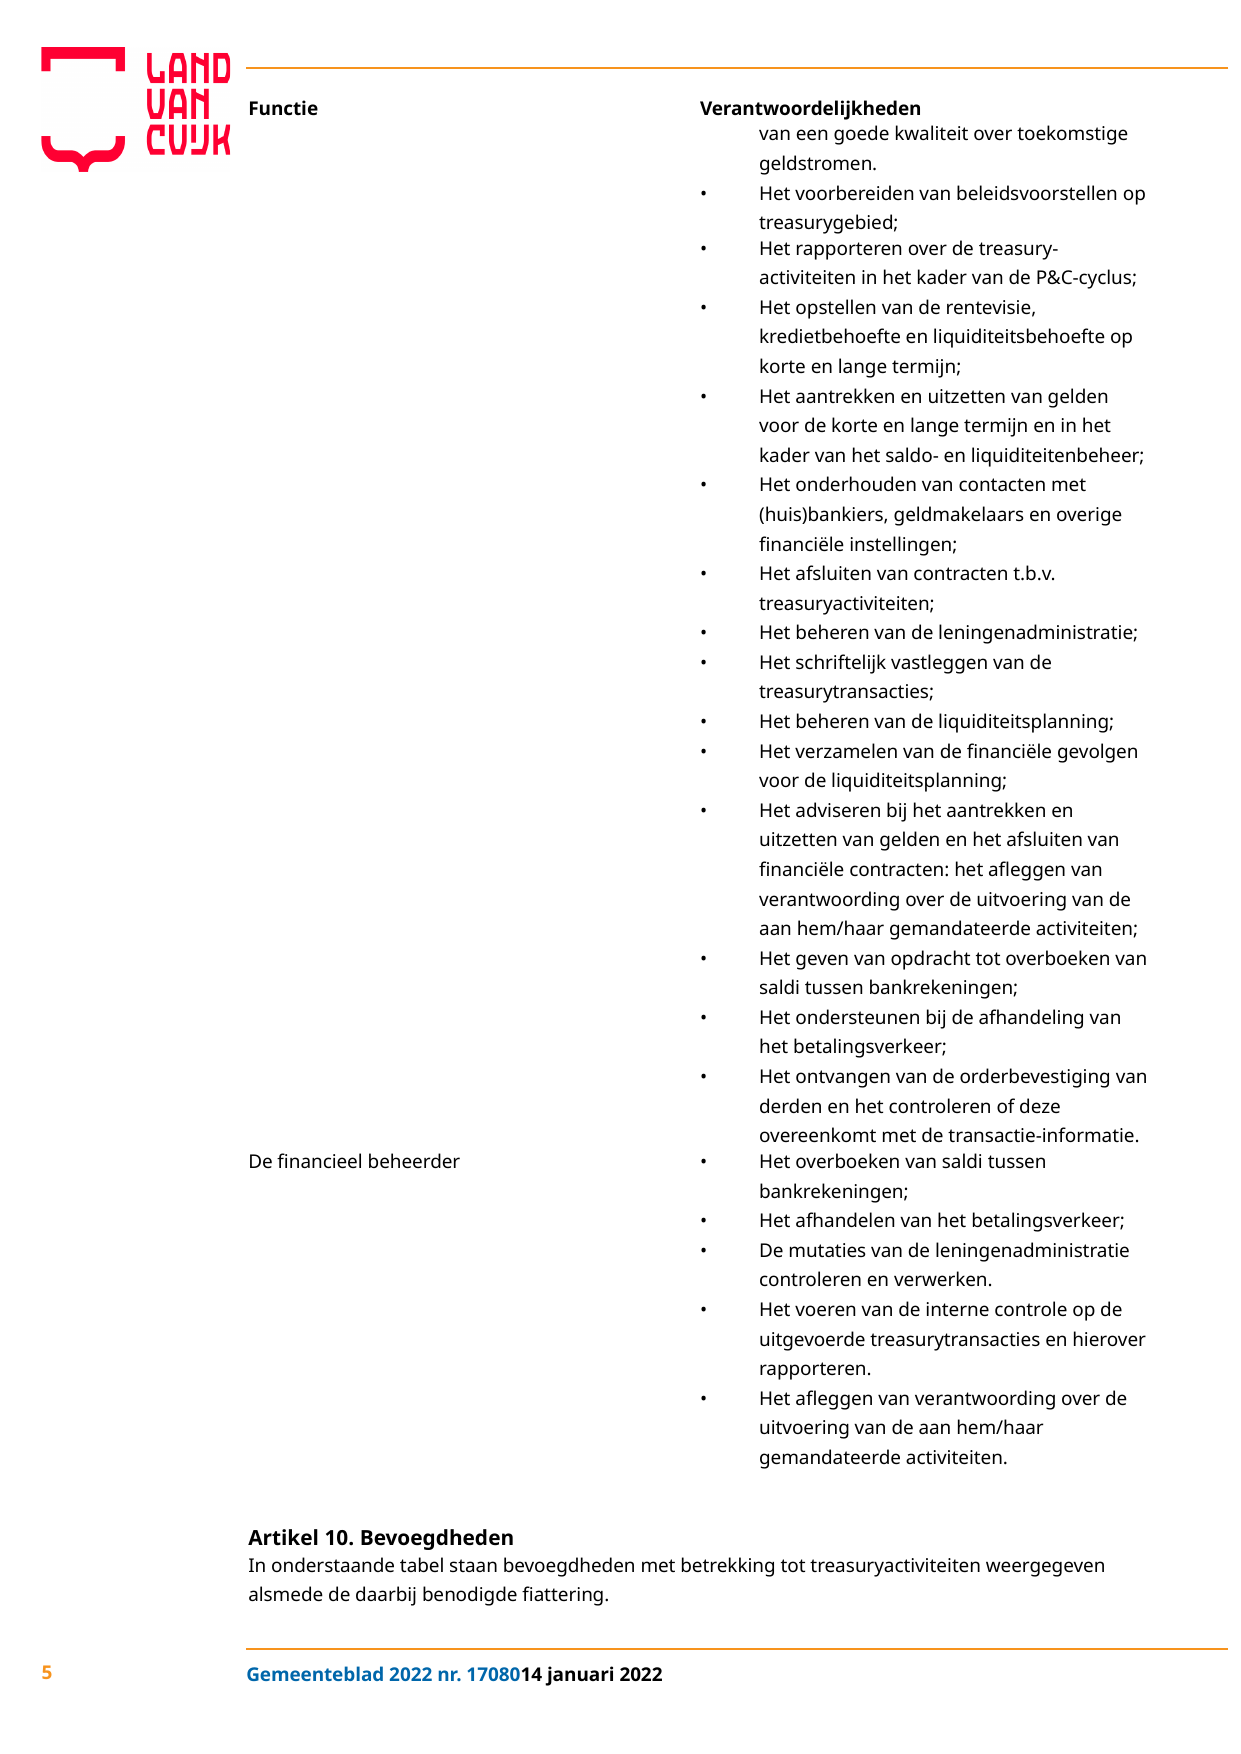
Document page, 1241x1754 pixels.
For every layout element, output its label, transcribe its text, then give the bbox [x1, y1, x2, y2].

picture [41, 47, 231, 172]
table_cell [248, 121, 700, 235]
text In onderstaande tabel staan bevoegdheden met betrekking tot treasuryactiviteiten weergegeven alsmede de daarbij benodigde fiattering. [248, 1552, 1152, 1607]
table_cell [248, 235, 700, 1148]
table_cell De financieel beheerder [248, 1148, 700, 1470]
text Artikel 10. Bevoegdheden [248, 1523, 1152, 1552]
table_cell Het rapporteren over de treasury-activiteiten in het kader van de P&C-cyclus; Het opstellen van de rentevisie, kredietbehoefte en liquiditeitsbehoefte op korte en lange termijn; Het aantrekken en uitzetten van gelden voor de korte en lange termijn en in het kader van het saldo- en liquiditeitenbeheer; Het onderhouden van contacten met (huis)bankiers, geldmakelaars en overige financiële instellingen; Het afsluiten van contracten t.b.v. treasuryactiviteiten; Het beheren van de leningenadministratie; Het schriftelijk vastleggen van de treasurytransacties; Het beheren van de liquiditeitsplanning; Het verzamelen van de financiële gevolgen voor de liquiditeitsplanning; Het adviseren bij het aantrekken en uitzetten van gelden en het afsluiten van financiële contracten: het afleggen van verantwoording over de uitvoering van de aan hem/haar gemandateerde activiteiten; Het geven van opdracht tot overboeken van saldi tussen bankrekeningen; Het ondersteunen bij de afhandeling van het betalingsverkeer; Het ontvangen van de orderbevestiging van derden en het controleren of deze overeenkomt met de transactie-informatie. [700, 235, 1152, 1148]
table_cell van een goede kwaliteit over toekomstige geldstromen. Het voorbereiden van beleidsvoorstellen op treasurygebied; [700, 121, 1152, 235]
table_header Functie [248, 95, 700, 121]
table_cell Het overboeken van saldi tussen bankrekeningen; Het afhandelen van het betalingsverkeer; De mutaties van de leningenadministratie controleren en verwerken. Het voeren van de interne controle op de uitgevoerde treasurytransacties en hierover rapporteren. Het afleggen van verantwoording over de uitvoering van de aan hem/haar gemandateerde activiteiten. [700, 1148, 1152, 1470]
table_header Verantwoordelijkheden [700, 95, 1152, 121]
